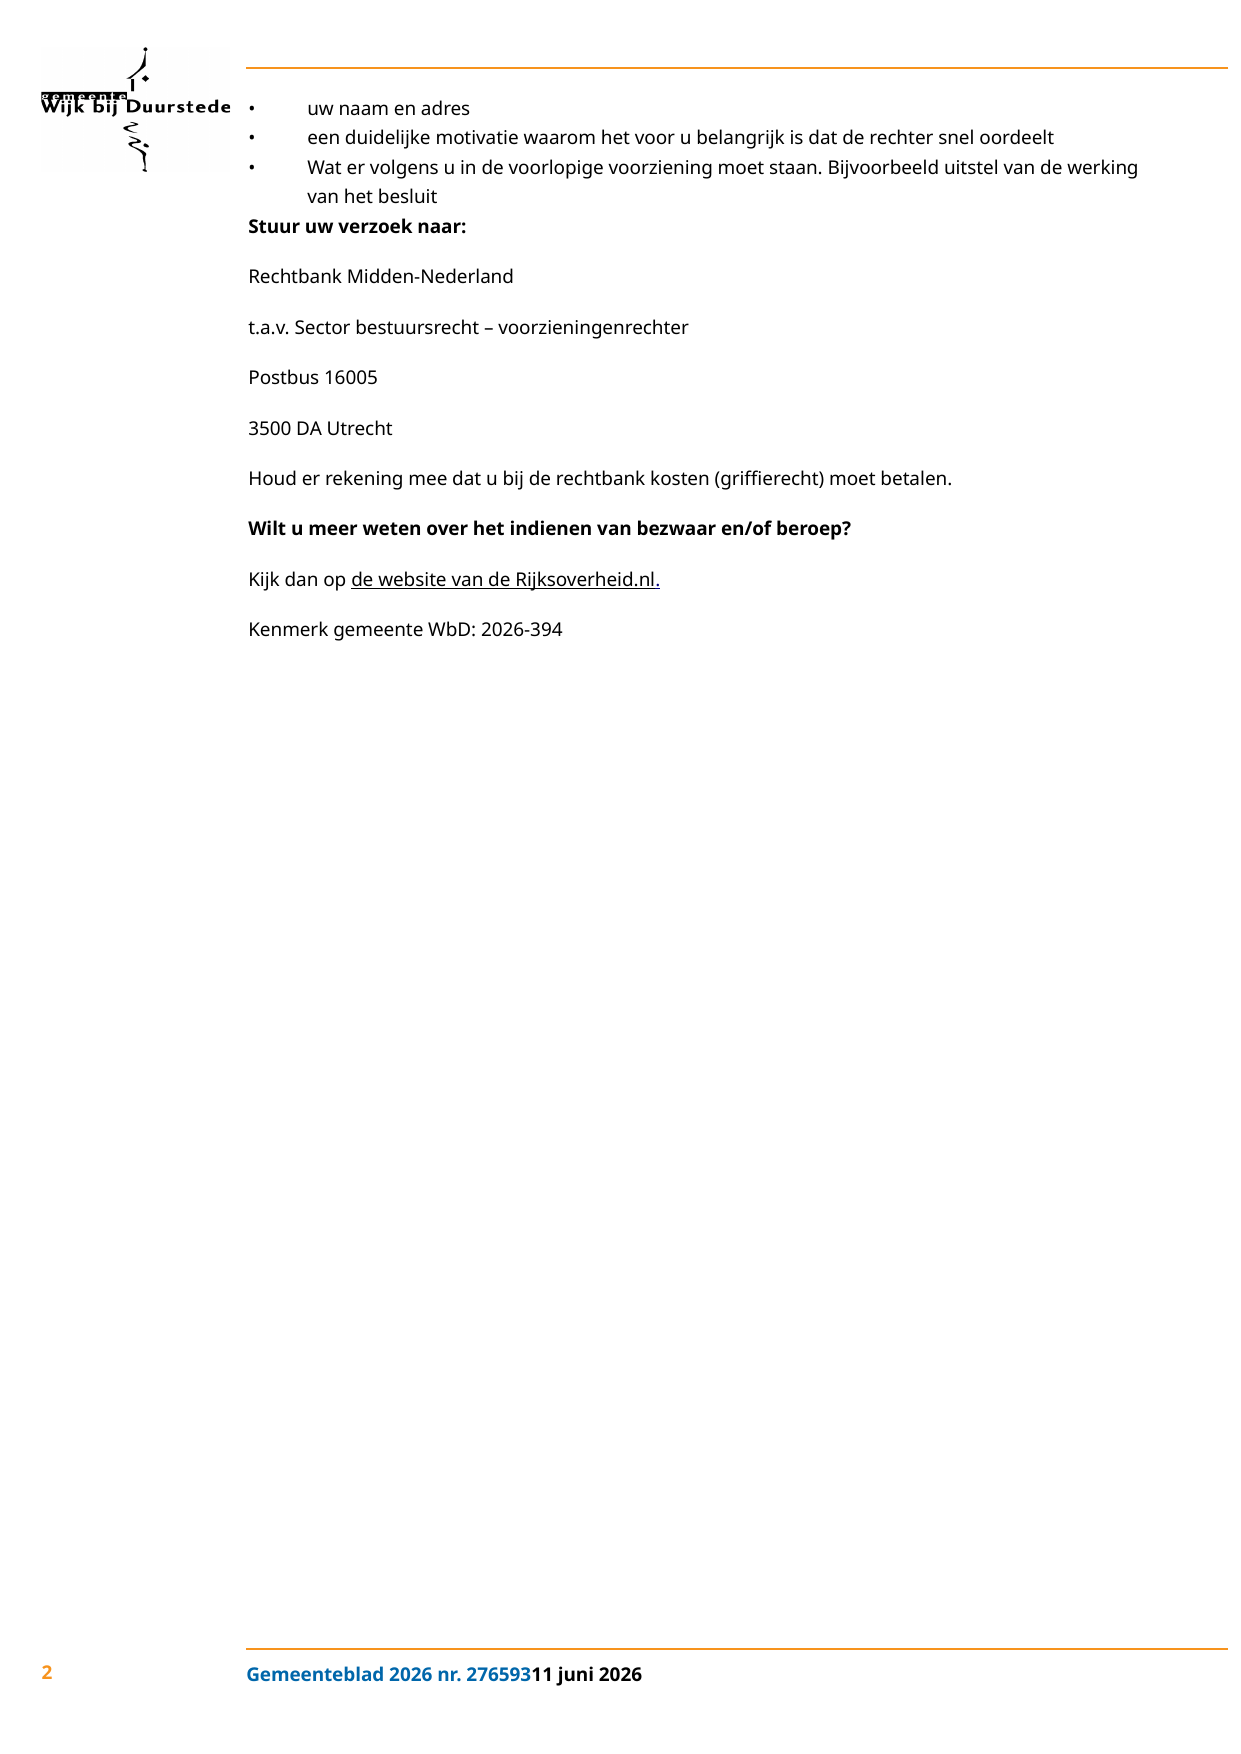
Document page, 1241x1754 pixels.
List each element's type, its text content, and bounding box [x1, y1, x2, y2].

list een duidelijke motivatie waarom het voor u belangrijk is dat de rechter snel oordeelt [248, 124, 1152, 150]
list uw naam en adres [248, 95, 1152, 121]
text t.a.v. Sector bestuursrecht – voorzieningenrechter [248, 314, 1152, 340]
list Wat er volgens u in de voorlopige voorziening moet staan. Bijvoorbeeld uitstel van de werking van het besluit [248, 154, 1152, 209]
text 3500 DA Utrecht [248, 415, 1152, 441]
text Rechtbank Midden-Nederland [248, 263, 1152, 289]
text Houd er rekening mee dat u bij de rechtbank kosten (griffierecht) moet betalen. [248, 465, 1152, 491]
text Stuur uw verzoek naar: [248, 213, 1152, 239]
text Kijk dan op de website van de Rijksoverheid.nl. [248, 566, 1152, 592]
picture [41, 47, 231, 172]
text Kenmerk gemeente WbD: 2026-394 [248, 616, 1152, 642]
text Postbus 16005 [248, 364, 1152, 390]
text Wilt u meer weten over het indienen van bezwaar en/of beroep? [248, 516, 1152, 541]
